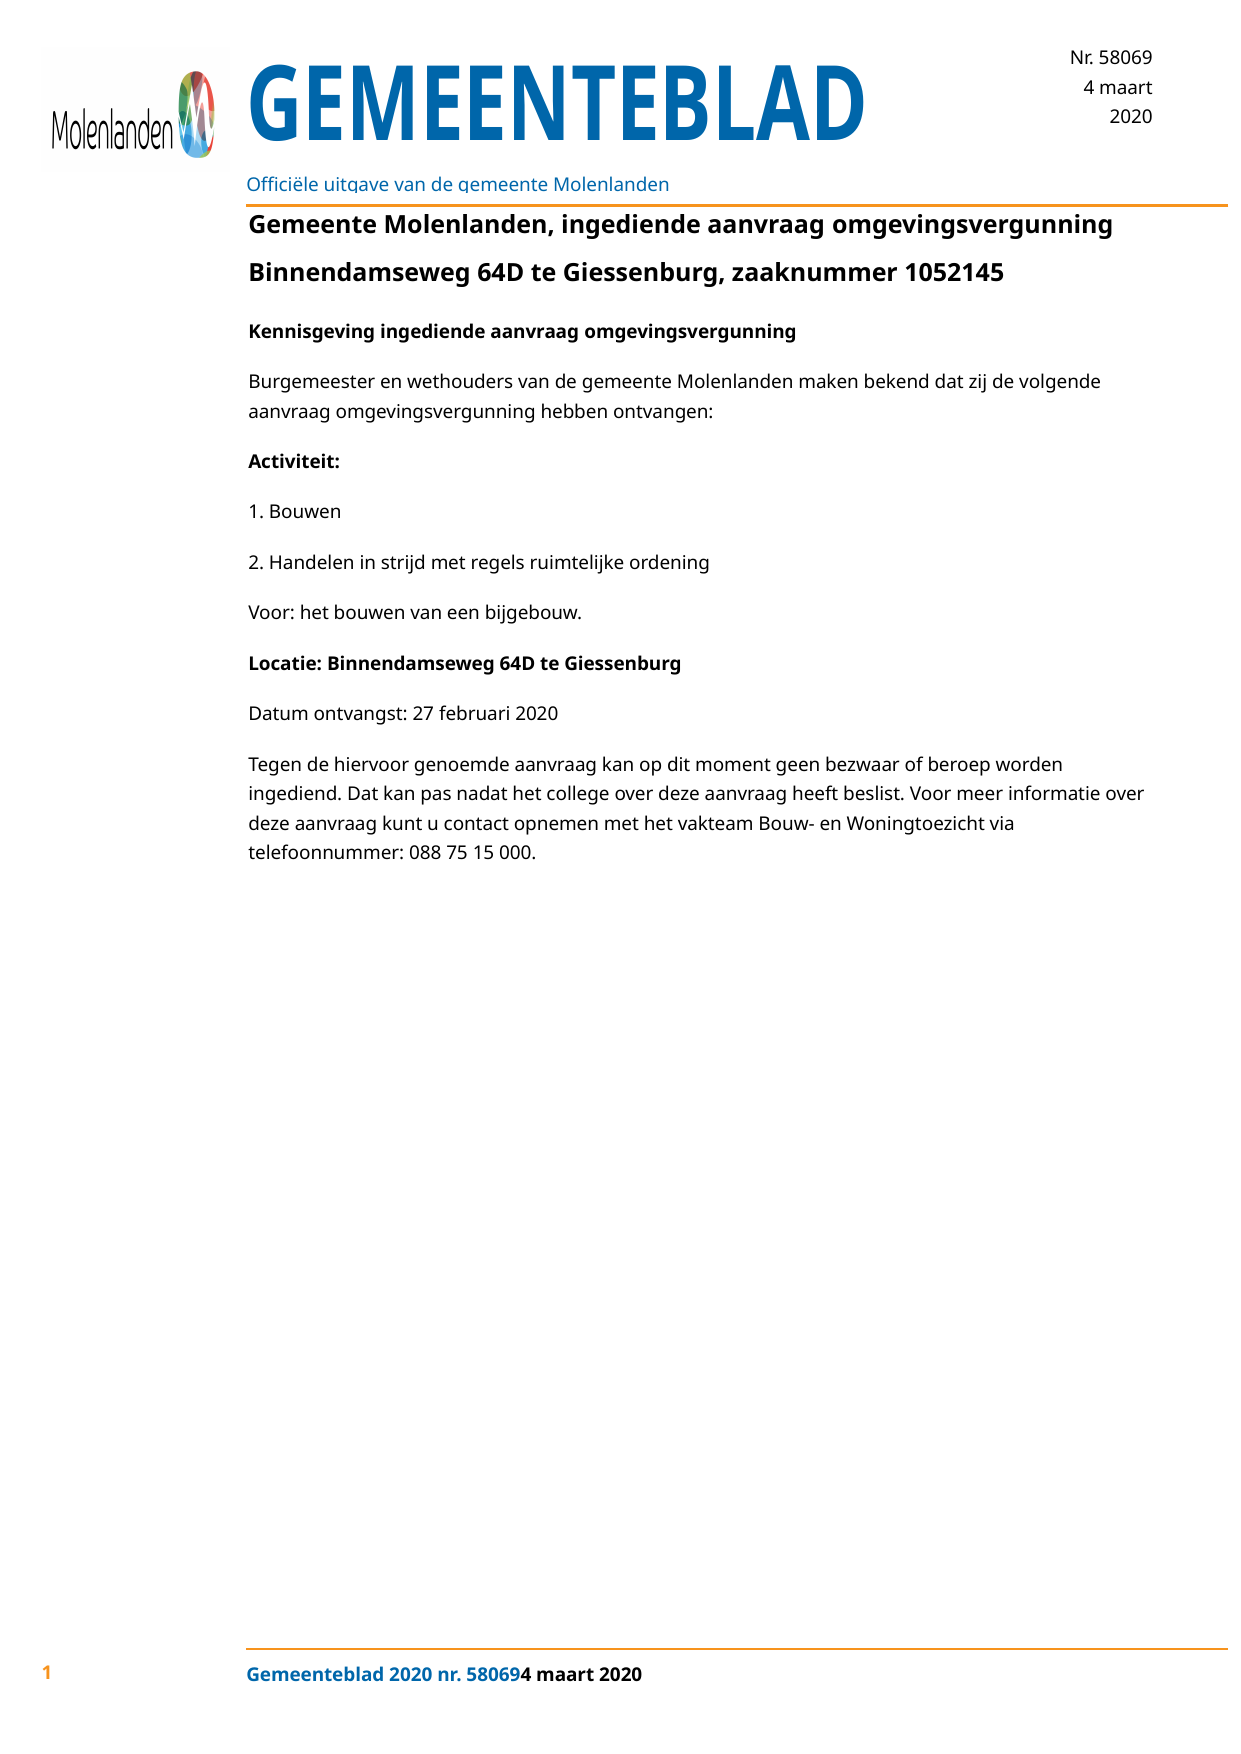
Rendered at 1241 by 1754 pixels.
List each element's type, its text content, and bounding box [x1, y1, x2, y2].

text Burgemeester en wethouders van de gemeente Molenlanden maken bekend dat zij de volgende aanvraag omgevingsvergunning hebben ontvangen: [248, 368, 1152, 424]
text Datum ontvangst: 27 februari 2020 [248, 700, 1152, 726]
text 2. Handelen in strijd met regels ruimtelijke ordening [248, 549, 1152, 575]
text Voor: het bouwen van een bijgebouw. [248, 599, 1152, 625]
text Tegen de hiervoor genoemde aanvraag kan op dit moment geen bezwaar of beroep worden ingediend. Dat kan pas nadat het college over deze aanvraag heeft beslist. Voor meer informatie over deze aanvraag kunt u contact opnemen met het vakteam Bouw- en Woningtoezicht via telefoonnummer: 088 75 15 000. [248, 751, 1152, 865]
text Gemeente Molenlanden, ingediende aanvraag omgevingsvergunning Binnendamseweg 64D te Giessenburg, zaaknummer 1052145 [248, 207, 1152, 288]
text Activiteit: [248, 448, 1152, 474]
text Locatie: Binnendamseweg 64D te Giessenburg [248, 650, 1152, 676]
text 1. Bouwen [248, 499, 1152, 524]
picture [41, 47, 231, 172]
text Kennisgeving ingediende aanvraag omgevingsvergunning [248, 318, 1152, 344]
